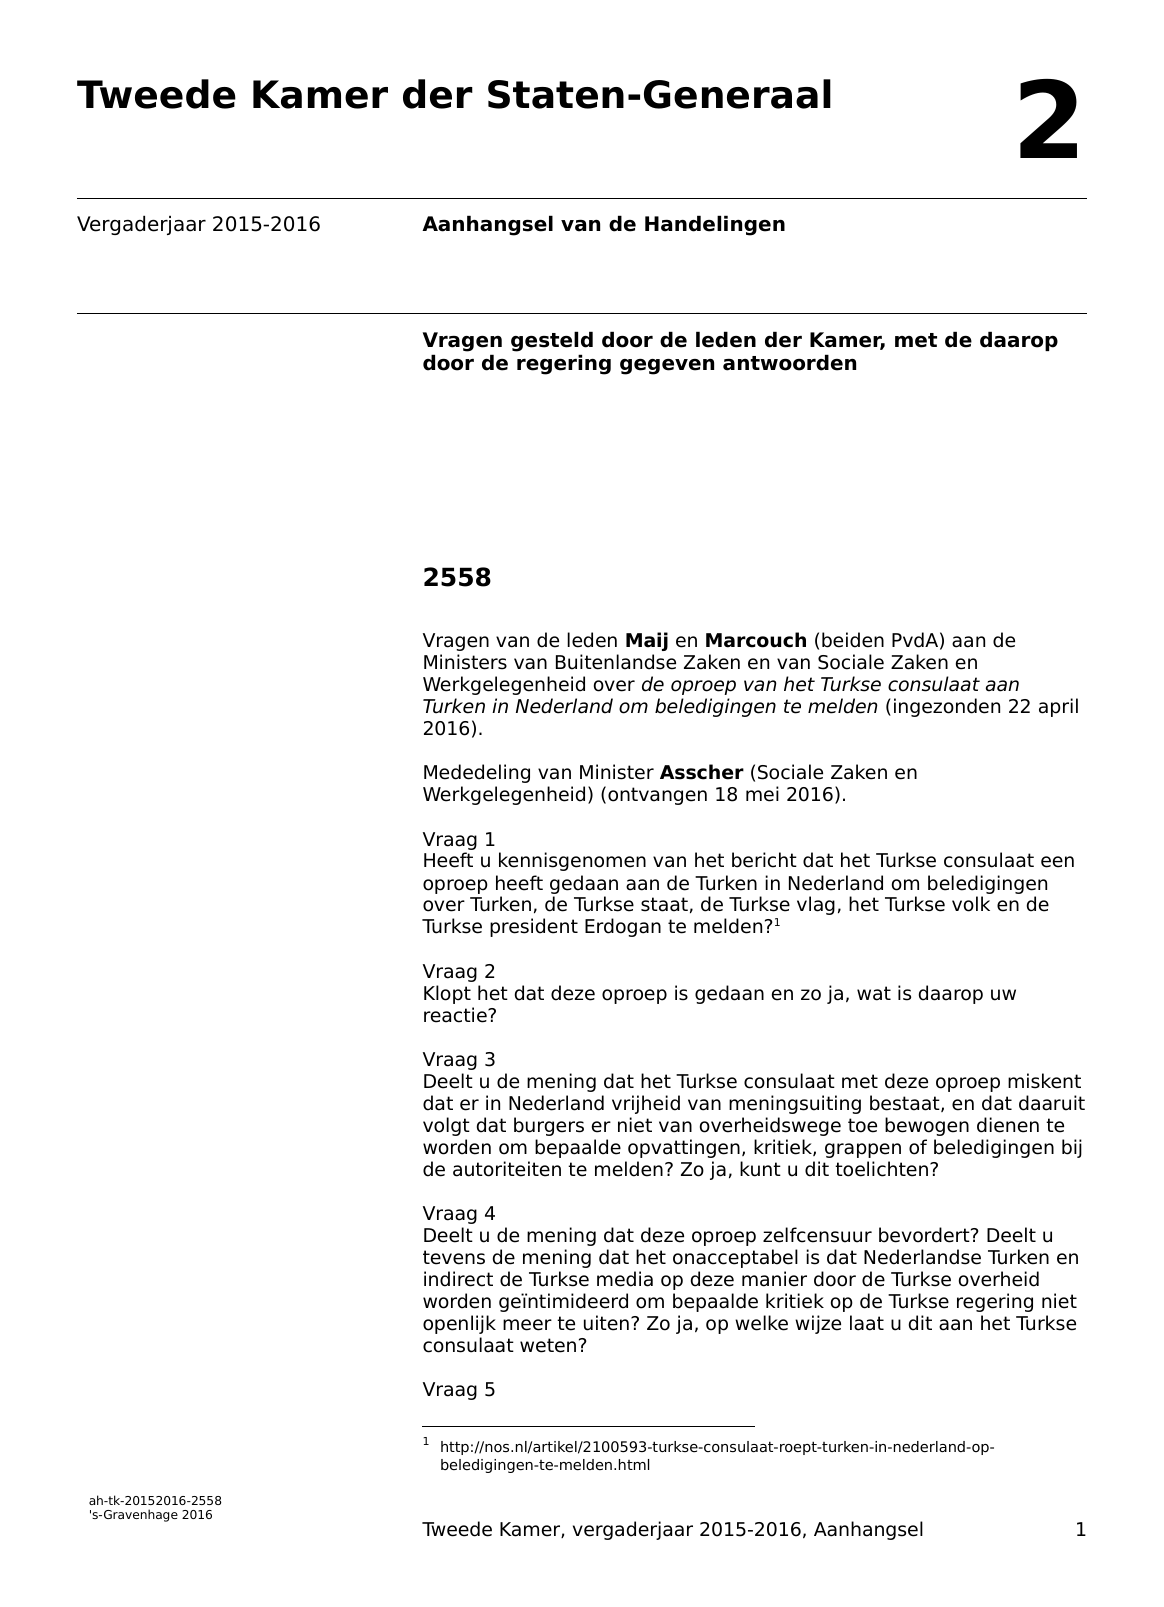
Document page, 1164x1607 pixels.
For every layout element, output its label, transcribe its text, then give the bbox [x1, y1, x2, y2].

text Vragen van de leden Maij en Marcouch (beiden PvdA) aan de Ministers van Buitenlandse Zaken en van Sociale Zaken en Werkgelegenheid over de oproep van het Turkse consulaat aan Turken in Nederland om beledigingen te melden (ingezonden 22 april 2016). [422, 630, 1087, 740]
text Vraag 5 [422, 1379, 1087, 1401]
text 's-Gravenhage 2016 [88, 1508, 323, 1522]
text http://nos.nl/artikel/2100593-turkse-consulaat-roept-turken-in-nederland-op-beledigingen-te-melden.html [422, 1435, 1087, 1474]
table_cell Vergaderjaar 2015-2016 [77, 199, 422, 313]
text 2558 [422, 563, 1087, 592]
table_header 2 [886, 59, 1087, 198]
table_cell Aanhangsel van de Handelingen [422, 199, 1087, 313]
text Deelt u de mening dat deze oproep zelfcensuur bevordert? Deelt u tevens de mening dat het onacceptabel is dat Nederlandse Turken en indirect de Turkse media op deze manier door de Turkse overheid worden geïntimideerd om bepaalde kritiek op de Turkse regering niet openlijk meer te uiten? Zo ja, op welke wijze laat u dit aan het Turkse consulaat weten? [422, 1225, 1087, 1357]
text Heeft u kennisgenomen van het bericht dat het Turkse consulaat een oproep heeft gedaan aan de Turken in Nederland om beledigingen over Turken, de Turkse staat, de Turkse vlag, het Turkse volk en de Turkse president Erdogan te melden? [422, 850, 1087, 938]
text Deelt u de mening dat het Turkse consulaat met deze oproep miskent dat er in Nederland vrijheid van meningsuiting bestaat, en dat daaruit volgt dat burgers er niet van overheidswege toe bewogen dienen te worden om bepaalde opvattingen, kritiek, grappen of beledigingen bij de autoriteiten te melden? Zo ja, kunt u dit toelichten? [422, 1071, 1087, 1181]
text Vraag 4 [422, 1203, 1087, 1225]
table_cell [77, 314, 422, 375]
text Vraag 1 [422, 828, 1087, 850]
text Vraag 2 [422, 961, 1087, 982]
text Mededeling van Minister Asscher (Sociale Zaken en Werkgelegenheid) (ontvangen 18 mei 2016). [422, 762, 1087, 806]
table_header Tweede Kamer der Staten-Generaal [77, 59, 886, 198]
text Klopt het dat deze oproep is gedaan en zo ja, wat is daarop uw reactie? [422, 982, 1087, 1026]
text ah-tk-20152016-2558 [88, 1494, 323, 1508]
text Vraag 3 [422, 1049, 1087, 1071]
table_cell Vragen gesteld door de leden der Kamer, met de daarop door de regering gegeven antwoorden [422, 314, 1087, 375]
